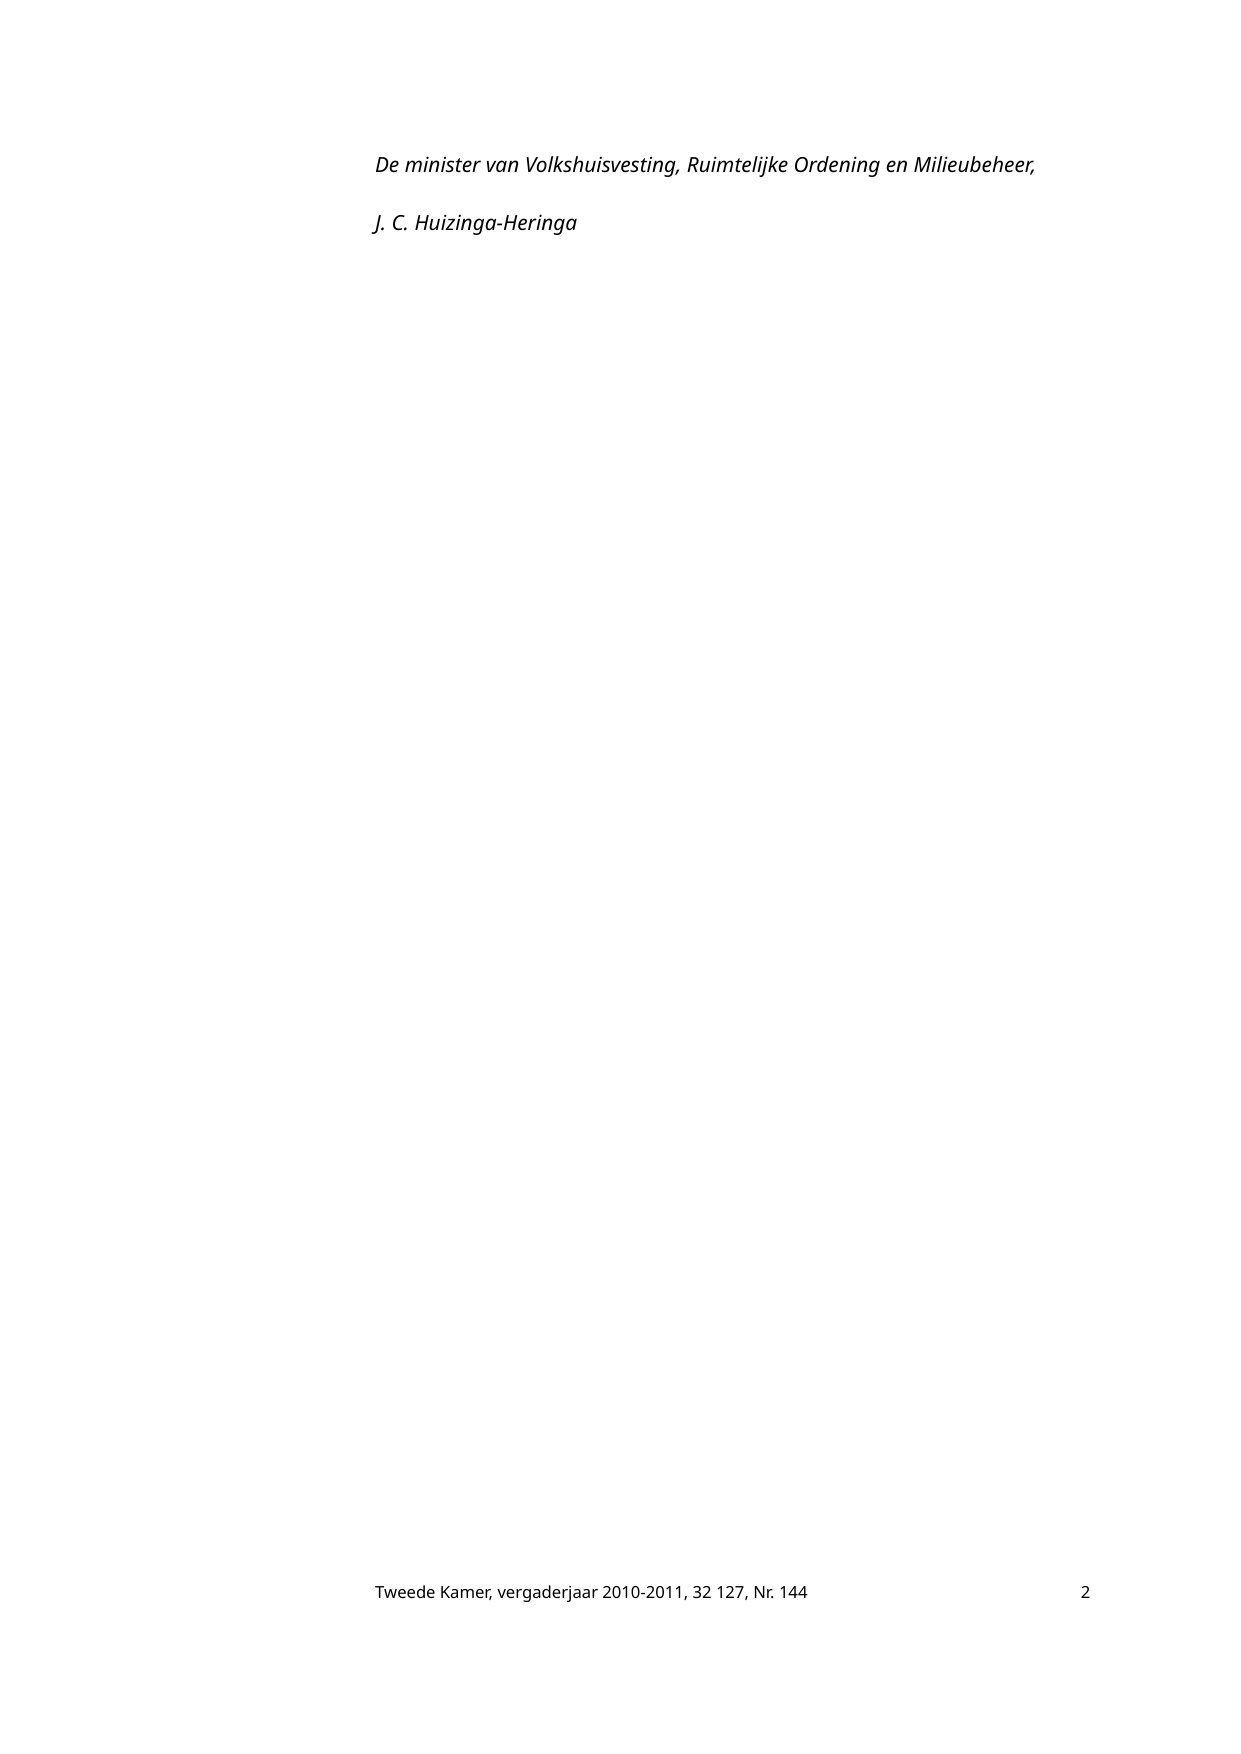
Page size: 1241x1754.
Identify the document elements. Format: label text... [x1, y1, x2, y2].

text J. C. Huizinga-Heringa [375, 208, 1090, 237]
text De minister van Volkshuisvesting, Ruimtelijke Ordening en Milieubeheer, [375, 150, 1090, 178]
